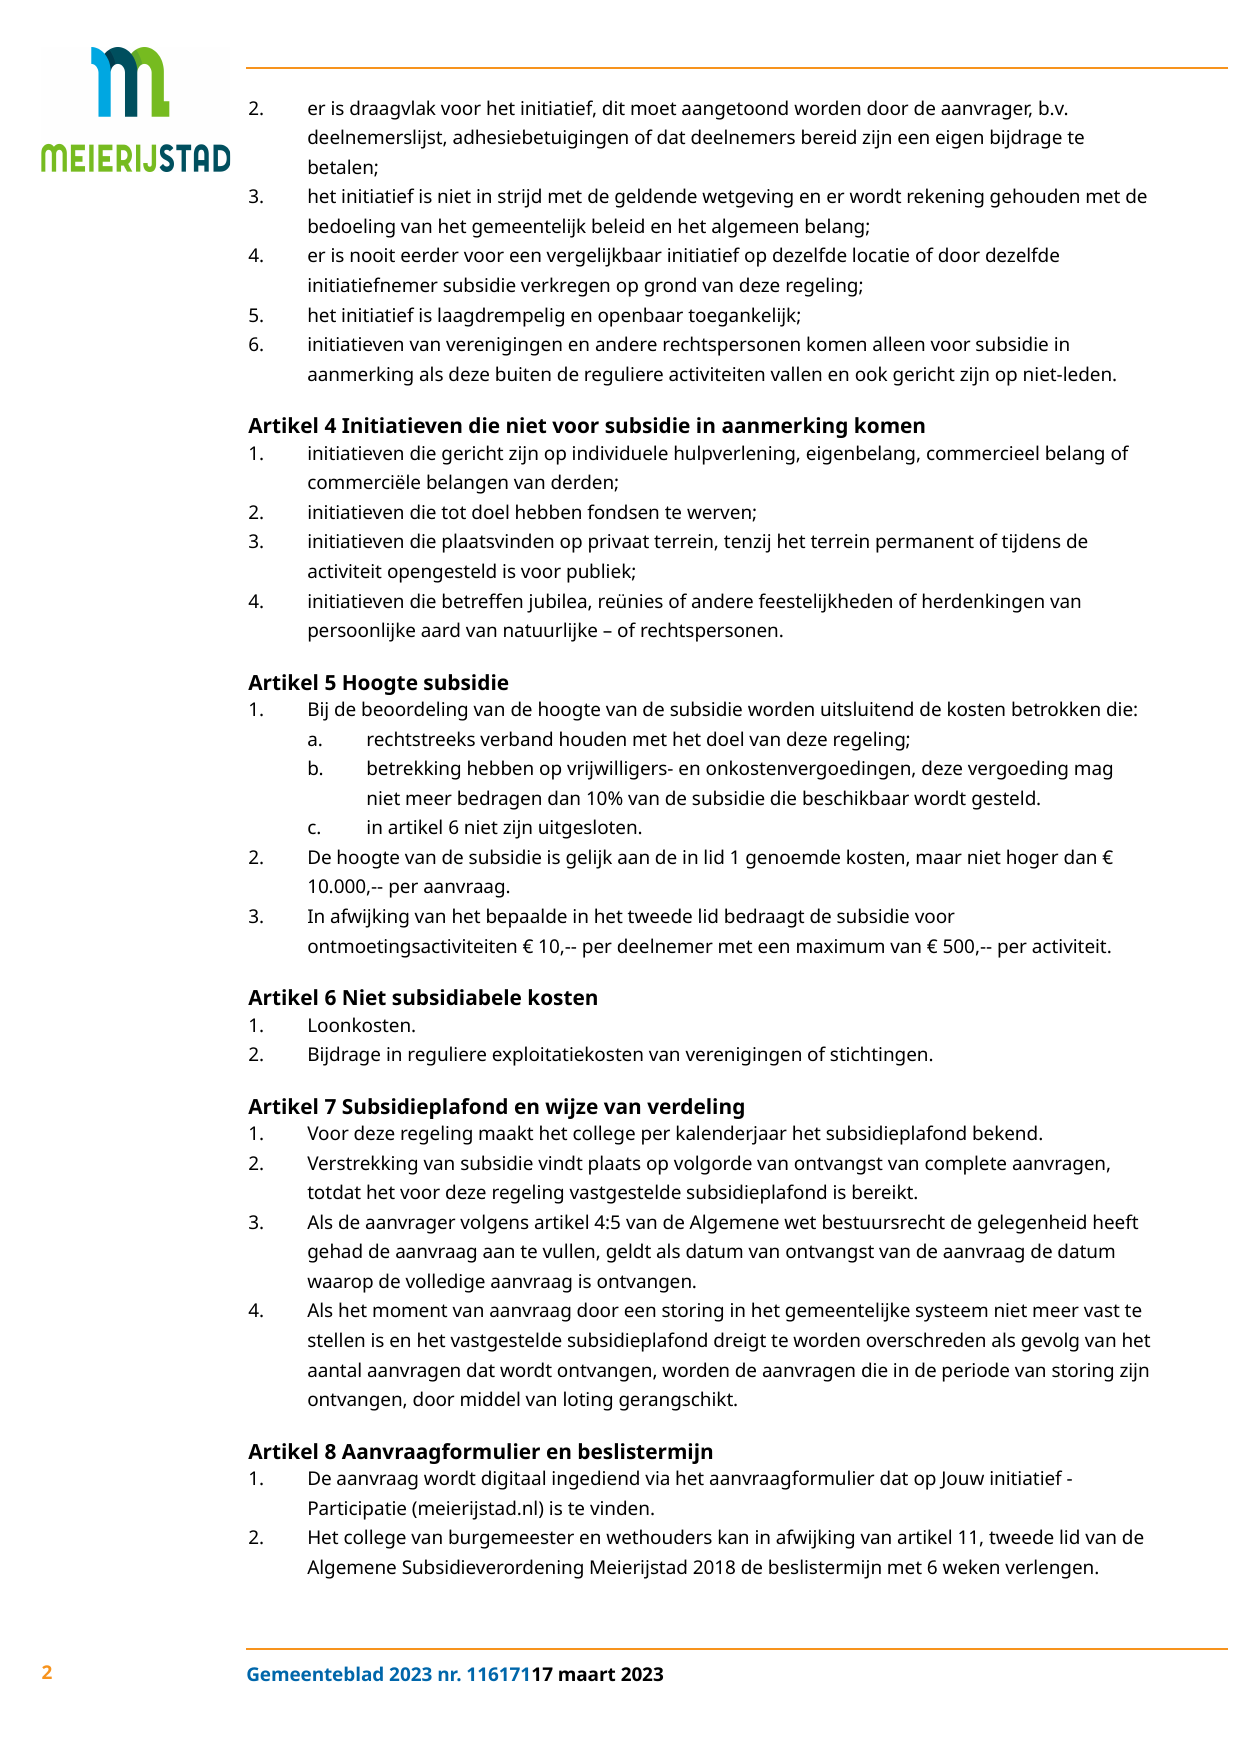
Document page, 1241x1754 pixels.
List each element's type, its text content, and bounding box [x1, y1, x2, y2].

text Artikel 5 Hoogte subsidie [248, 668, 1152, 696]
list Voor deze regeling maakt het college per kalenderjaar het subsidieplafond bekend. [248, 1120, 1152, 1146]
list Het college van burgemeester en wethouders kan in afwijking van artikel 11, tweede lid van de Algemene Subsidieverordening Meierijstad 2018 de beslistermijn met 6 weken verlengen. [248, 1524, 1152, 1580]
list het initiatief is niet in strijd met de geldende wetgeving en er wordt rekening gehouden met de bedoeling van het gemeentelijk beleid en het algemeen belang; [248, 183, 1152, 239]
list Verstrekking van subsidie vindt plaats op volgorde van ontvangst van complete aanvragen, totdat het voor deze regeling vastgestelde subsidieplafond is bereikt. [248, 1150, 1152, 1205]
text Artikel 4 Initiatieven die niet voor subsidie in aanmerking komen [248, 411, 1152, 440]
list in artikel 6 niet zijn uitgesloten. [307, 814, 1152, 840]
list er is draagvlak voor het initiatief, dit moet aangetoond worden door de aanvrager, b.v. deelnemerslijst, adhesiebetuigingen of dat deelnemers bereid zijn een eigen bijdrage te betalen; [248, 95, 1152, 180]
list initiatieven die gericht zijn op individuele hulpverlening, eigenbelang, commercieel belang of commerciële belangen van derden; [248, 440, 1152, 495]
list In afwijking van het bepaalde in het tweede lid bedraagt de subsidie voor ontmoetingsactiviteiten € 10,-- per deelnemer met een maximum van € 500,-- per activiteit. [248, 903, 1152, 959]
list Als het moment van aanvraag door een storing in het gemeentelijke systeem niet meer vast te stellen is en het vastgestelde subsidieplafond dreigt te worden overschreden als gevolg van het aantal aanvragen dat wordt ontvangen, worden de aanvragen die in de periode van storing zijn ontvangen, door middel van loting gerangschikt. [248, 1298, 1152, 1412]
list De hoogte van de subsidie is gelijk aan de in lid 1 genoemde kosten, maar niet hoger dan € 10.000,-- per aanvraag. [248, 844, 1152, 899]
list initiatieven die plaatsvinden op privaat terrein, tenzij het terrein permanent of tijdens de activiteit opengesteld is voor publiek; [248, 529, 1152, 584]
list Bijdrage in reguliere exploitatiekosten van verenigingen of stichtingen. [248, 1041, 1152, 1067]
list rechtstreeks verband houden met het doel van deze regeling; [307, 726, 1152, 752]
text Artikel 6 Niet subsidiabele kosten [248, 983, 1152, 1012]
list er is nooit eerder voor een vergelijkbaar initiatief op dezelfde locatie of door dezelfde initiatiefnemer subsidie verkregen op grond van deze regeling; [248, 243, 1152, 298]
picture [41, 47, 231, 172]
list Loonkosten. [248, 1012, 1152, 1037]
list De aanvraag wordt digitaal ingediend via het aanvraagformulier dat op Jouw initiatief - Participatie (meierijstad.nl) is te vinden. [248, 1465, 1152, 1521]
list Bij de beoordeling van de hoogte van de subsidie worden uitsluitend de kosten betrokken die: [248, 696, 1152, 722]
text Artikel 8 Aanvraagformulier en beslistermijn [248, 1437, 1152, 1465]
list betrekking hebben op vrijwilligers- en onkostenvergoedingen, deze vergoeding mag niet meer bedragen dan 10% van de subsidie die beschikbaar wordt gesteld. [307, 755, 1152, 811]
list Als de aanvrager volgens artikel 4:5 van de Algemene wet bestuursrecht de gelegenheid heeft gehad de aanvraag aan te vullen, geldt als datum van ontvangst van de aanvraag de datum waarop de volledige aanvraag is ontvangen. [248, 1209, 1152, 1294]
list initiatieven die tot doel hebben fondsen te werven; [248, 499, 1152, 525]
list initiatieven die betreffen jubilea, reünies of andere feestelijkheden of herdenkingen van persoonlijke aard van natuurlijke – of rechtspersonen. [248, 588, 1152, 643]
list initiatieven van verenigingen en andere rechtspersonen komen alleen voor subsidie in aanmerking als deze buiten de reguliere activiteiten vallen en ook gericht zijn op niet-leden. [248, 331, 1152, 387]
text Artikel 7 Subsidieplafond en wijze van verdeling [248, 1092, 1152, 1120]
list het initiatief is laagdrempelig en openbaar toegankelijk; [248, 302, 1152, 328]
